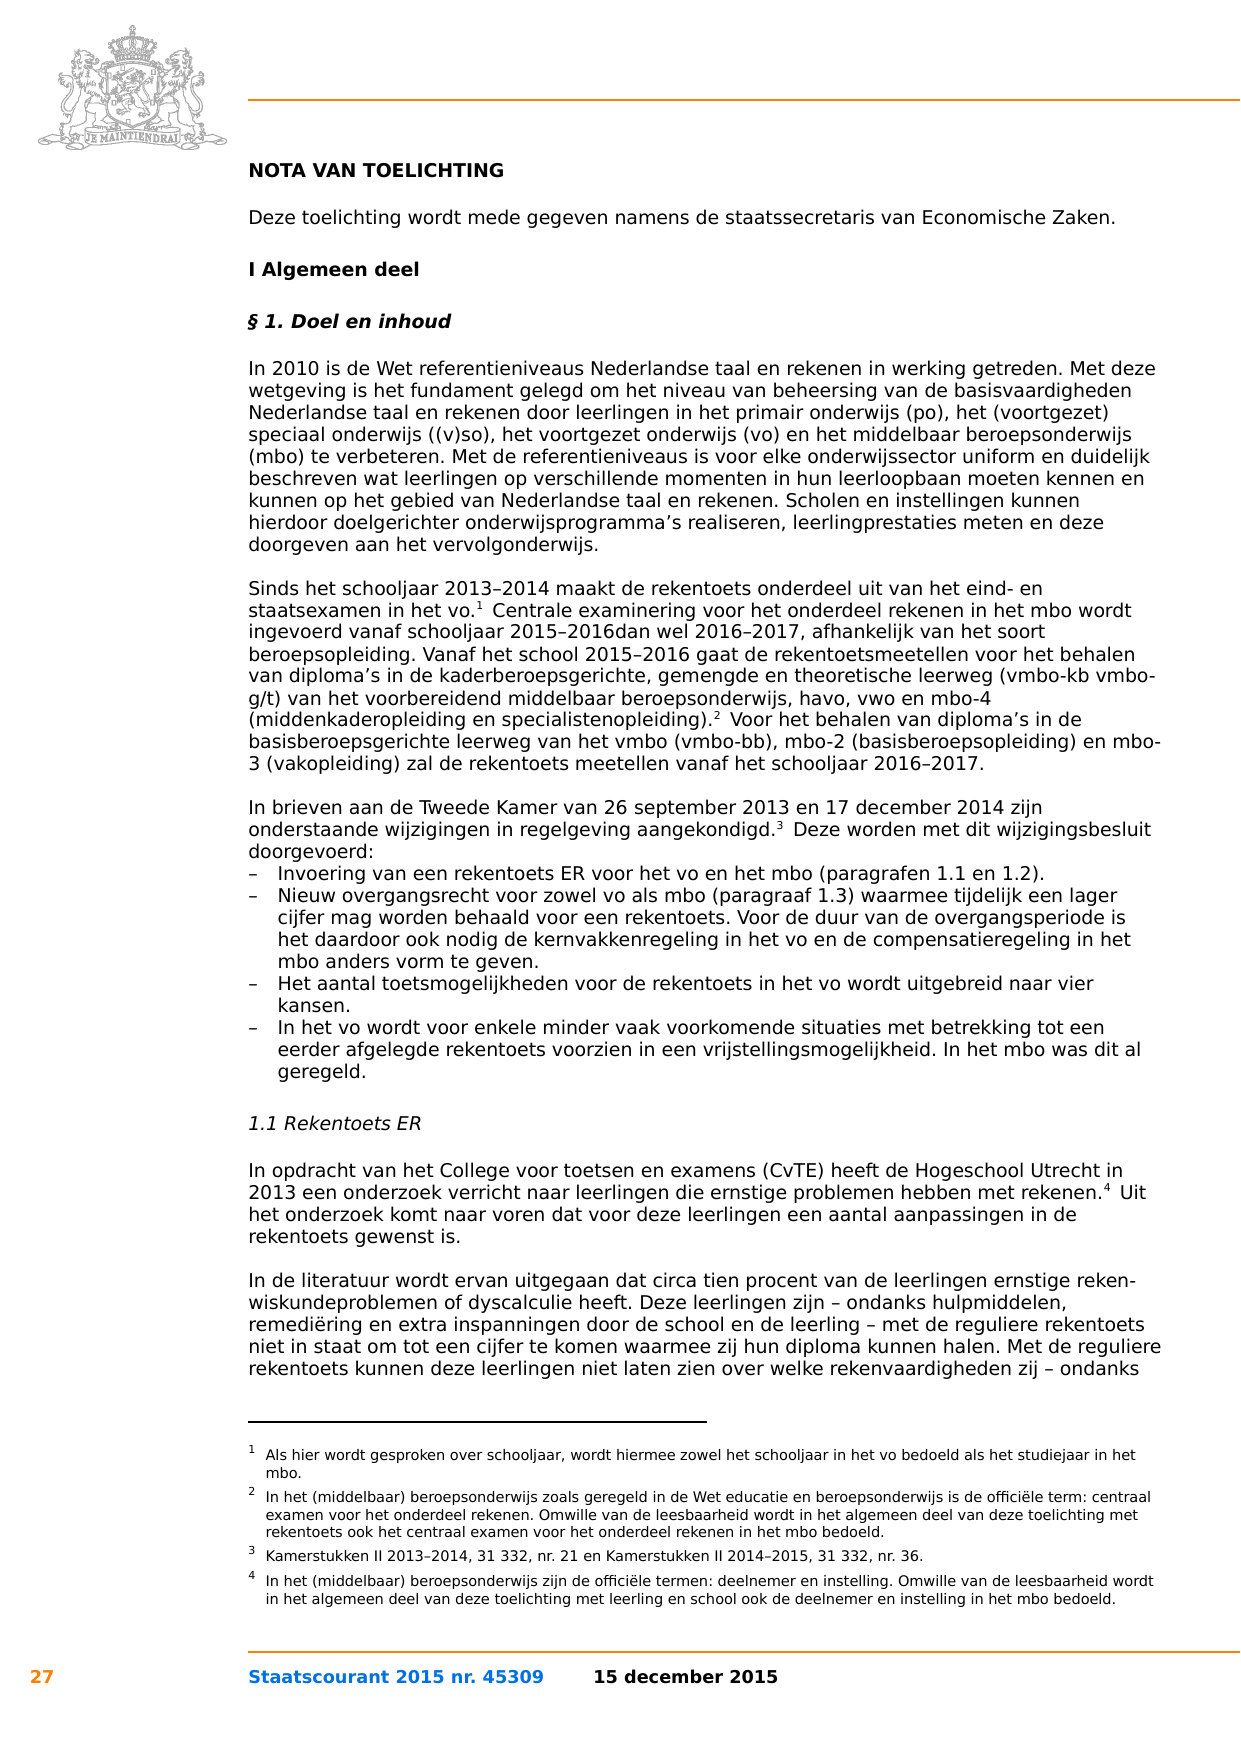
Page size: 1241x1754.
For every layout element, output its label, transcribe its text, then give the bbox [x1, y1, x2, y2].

text In opdracht van het College voor toetsen en examens (CvTE) heeft de Hogeschool Utrecht in 2013 een onderzoek verricht naar leerlingen die ernstige problemen hebben met rekenen. Uit het onderzoek komt naar voren dat voor deze leerlingen een aantal aanpassingen in de rekentoets gewenst is. [248, 1160, 1163, 1248]
text In het (middelbaar) beroepsonderwijs zoals geregeld in de Wet educatie en beroepsonderwijs is de officiële term: centraal examen voor het onderdeel rekenen. Omwille van de leesbaarheid wordt in het algemeen deel van deze toelichting met rekentoets ook het centraal examen voor het onderdeel rekenen in het mbo bedoeld. [248, 1485, 1163, 1541]
subtitle § 1. Doel en inhoud [248, 311, 1163, 333]
text Deze toelichting wordt mede gegeven namens de staatssecretaris van Economische Zaken. [248, 207, 1163, 229]
text Sinds het schooljaar 2013–2014 maakt de rekentoets onderdeel uit van het eind- en staatsexamen in het vo. Centrale examinering voor het onderdeel rekenen in het mbo wordt ingevoerd vanaf schooljaar 2015–2016dan wel 2016–2017, afhankelijk van het soort beroepsopleiding. Vanaf het school 2015–2016 gaat de rekentoetsmeetellen voor het behalen van diploma’s in de kaderberoepsgerichte, gemengde en theoretische leerweg (vmbo-kb vmbo-g/t) van het voorbereidend middelbaar beroepsonderwijs, havo, vwo en mbo-4 (middenkaderopleiding en specialistenopleiding). Voor het behalen van diploma’s in de basisberoepsgerichte leerweg van het vmbo (vmbo-bb), mbo-2 (basisberoepsopleiding) en mbo-3 (vakopleiding) zal de rekentoets meetellen vanaf het schooljaar 2016–2017. [248, 577, 1163, 775]
subtitle 1.1 Rekentoets ER [248, 1113, 1163, 1135]
picture [38, 25, 227, 150]
text – Nieuw overgangsrecht voor zowel vo als mbo (paragraaf 1.3) waarmee tijdelijk een lager cijfer mag worden behaald voor een rekentoets. Voor de duur van de overgangsperiode is het daardoor ook nodig de kernvakkenregeling in het vo en de compensatieregeling in het mbo anders vorm te geven. [248, 885, 1163, 973]
subtitle I Algemeen deel [248, 259, 1163, 281]
text – Het aantal toetsmogelijkheden voor de rekentoets in het vo wordt uitgebreid naar vier kansen. [248, 973, 1163, 1017]
text – In het vo wordt voor enkele minder vaak voorkomende situaties met betrekking tot een eerder afgelegde rekentoets voorzien in een vrijstellingsmogelijkheid. In het mbo was dit al geregeld. [248, 1017, 1163, 1083]
text – Invoering van een rekentoets ER voor het vo en het mbo (paragrafen 1.1 en 1.2). [248, 863, 1163, 885]
text Kamerstukken II 2013–2014, 31 332, nr. 21 en Kamerstukken II 2014–2015, 31 332, nr. 36. [248, 1544, 1163, 1566]
text In 2010 is de Wet referentieniveaus Nederlandse taal en rekenen in werking getreden. Met deze wetgeving is het fundament gelegd om het niveau van beheersing van de basisvaardigheden Nederlandse taal en rekenen door leerlingen in het primair onderwijs (po), het (voortgezet) speciaal onderwijs ((v)so), het voortgezet onderwijs (vo) en het middelbaar beroepsonderwijs (mbo) te verbeteren. Met de referentieniveaus is voor elke onderwijssector uniform en duidelijk beschreven wat leerlingen op verschillende momenten in hun leerloopbaan moeten kennen en kunnen op het gebied van Nederlandse taal en rekenen. Scholen en instellingen kunnen hierdoor doelgerichter onderwijsprogramma’s realiseren, leerlingprestaties meten en deze doorgeven aan het vervolgonderwijs. [248, 358, 1163, 556]
text In brieven aan de Tweede Kamer van 26 september 2013 en 17 december 2014 zijn onderstaande wijzigingen in regelgeving aangekondigd. Deze worden met dit wijzigingsbesluit doorgevoerd: [248, 797, 1163, 863]
text In de literatuur wordt ervan uitgegaan dat circa tien procent van de leerlingen ernstige reken-wiskundeproblemen of dyscalculie heeft. Deze leerlingen zijn – ondanks hulpmiddelen, remediëring en extra inspanningen door de school en de leerling – met de reguliere rekentoets niet in staat om tot een cijfer te komen waarmee zij hun diploma kunnen halen. Met de reguliere rekentoets kunnen deze leerlingen niet laten zien over welke rekenvaardigheden zij – ondanks [248, 1270, 1163, 1379]
text Als hier wordt gesproken over schooljaar, wordt hiermee zowel het schooljaar in het vo bedoeld als het studiejaar in het mbo. [248, 1443, 1163, 1482]
subtitle NOTA VAN TOELICHTING [248, 160, 1163, 182]
text In het (middelbaar) beroepsonderwijs zijn de officiële termen: deelnemer en instelling. Omwille van de leesbaarheid wordt in het algemeen deel van deze toelichting met leerling en school ook de deelnemer en instelling in het mbo bedoeld. [248, 1569, 1163, 1608]
